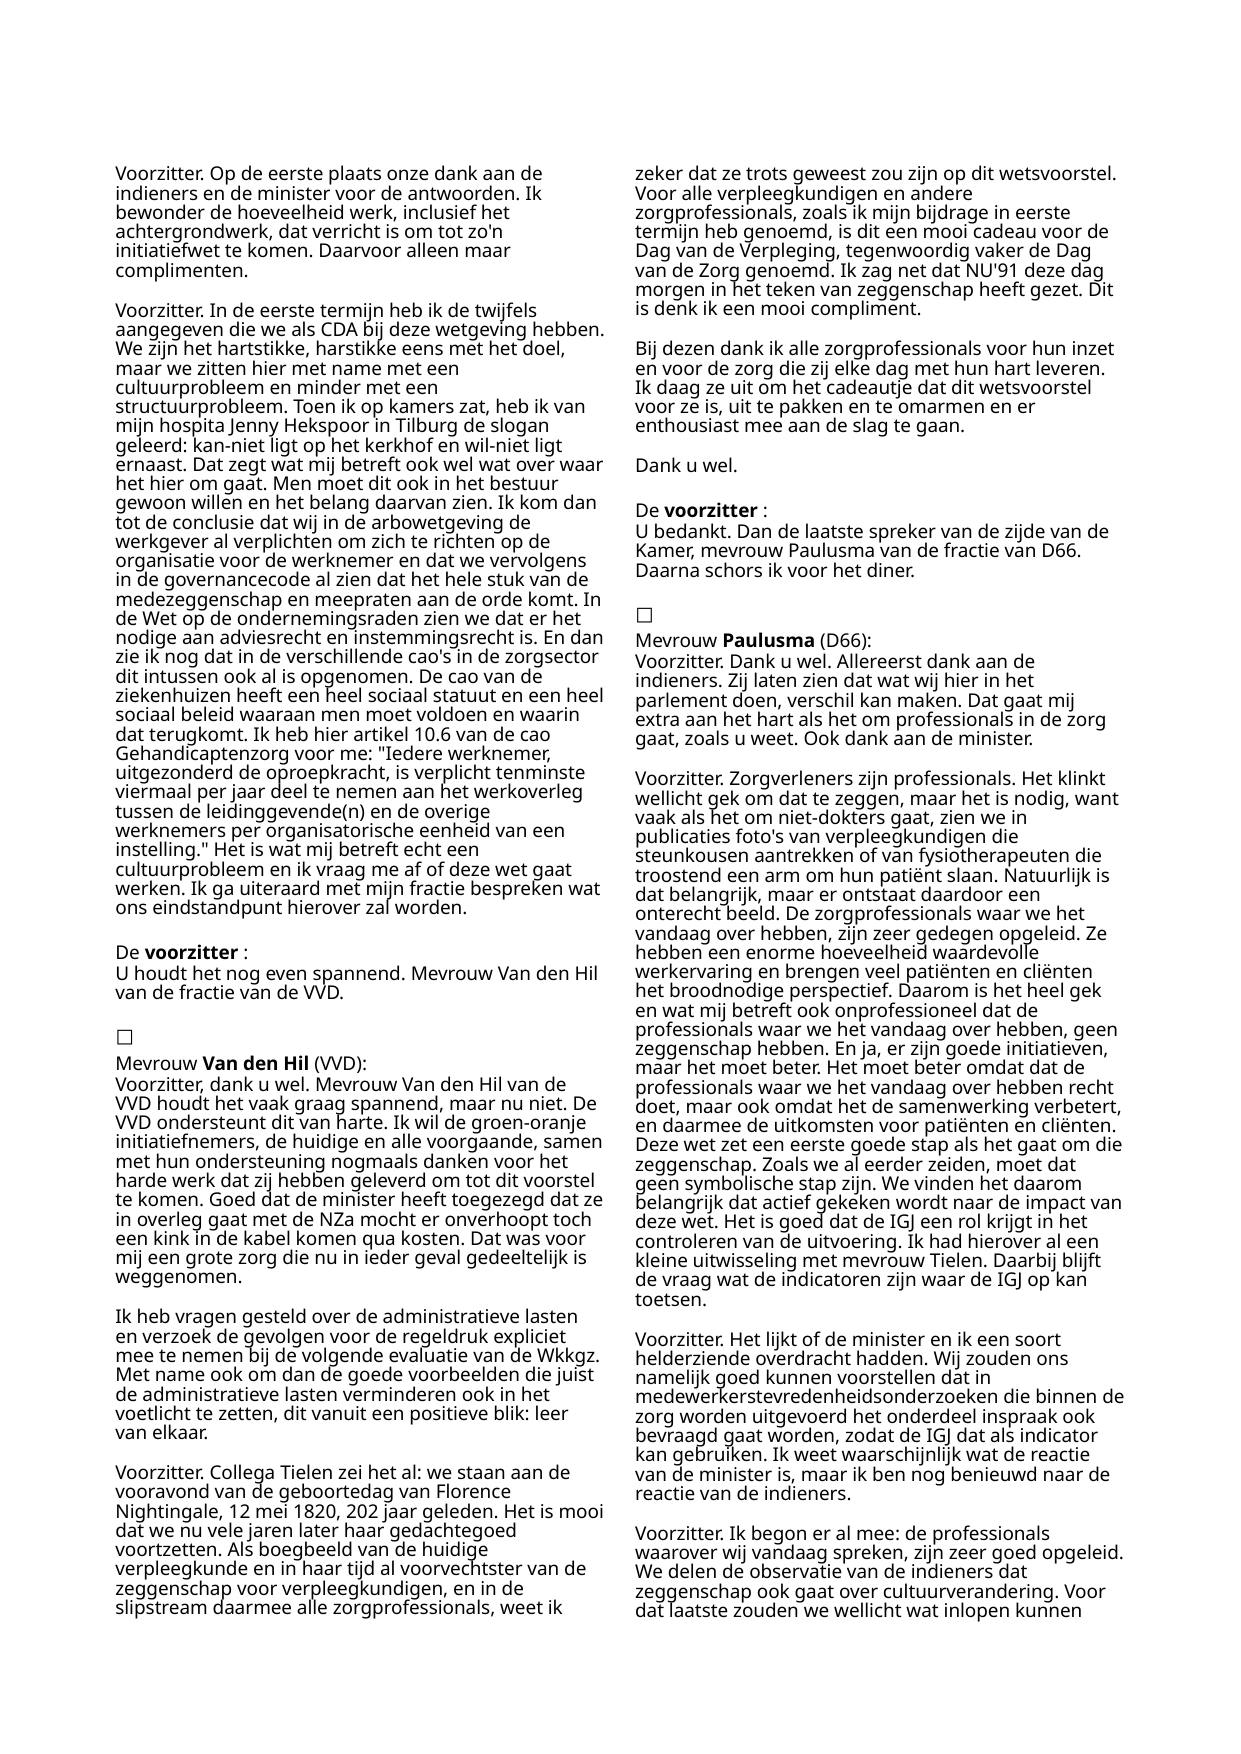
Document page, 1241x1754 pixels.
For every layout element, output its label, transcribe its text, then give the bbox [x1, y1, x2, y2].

text Voorzitter. Zorgverleners zijn professionals. Het klinkt wellicht gek om dat te zeggen, maar het is nodig, want vaak als het om niet-dokters gaat, zien we in publicaties foto's van verpleegkundigen die steunkousen aantrekken of van fysiotherapeuten die troostend een arm om hun patiënt slaan. Natuurlijk is dat belangrijk, maar er ontstaat daardoor een onterecht beeld. De zorgprofessionals waar we het vandaag over hebben, zijn zeer gedegen opgeleid. Ze hebben een enorme hoeveelheid waardevolle werkervaring en brengen veel patiënten en cliënten het broodnodige perspectief. Daarom is het heel gek en wat mij betreft ook onprofessioneel dat de professionals waar we het vandaag over hebben, geen zeggenschap hebben. En ja, er zijn goede initiatieven, maar het moet beter. Het moet beter omdat dat de professionals waar we het vandaag over hebben recht doet, maar ook omdat het de samenwerking verbetert, en daarmee de uitkomsten voor patiënten en cliënten. Deze wet zet een eerste goede stap als het gaat om die zeggenschap. Zoals we al eerder zeiden, moet dat geen symbolische stap zijn. We vinden het daarom belangrijk dat actief gekeken wordt naar de impact van deze wet. Het is goed dat de IGJ een rol krijgt in het controleren van de uitvoering. Ik had hierover al een kleine uitwisseling met mevrouw Tielen. Daarbij blijft de vraag wat de indicatoren zijn waar de IGJ op kan toetsen. [635, 770, 1125, 1310]
text Voorzitter. Ik begon er al mee: de professionals waarover wij vandaag spreken, zijn zeer goed opgeleid. We delen de observatie van de indieners dat zeggenschap ook gaat over cultuurverandering. Voor dat laatste zouden we wellicht wat inlopen kunnen [635, 1525, 1125, 1621]
text Dank u wel. [635, 457, 1125, 477]
text Voorzitter. Het lijkt of de minister en ik een soort helderziende overdracht hadden. Wij zouden ons namelijk goed kunnen voorstellen dat in medewerkerstevredenheidsonderzoeken die binnen de zorg worden uitgevoerd het onderdeel inspraak ook bevraagd gaat worden, zodat de IGJ dat als indicator kan gebruiken. Ik weet waarschijnlijk wat de reactie van de minister is, maar ik ben nog benieuwd naar de reactie van de indieners. [635, 1331, 1125, 1504]
text Ik heb vragen gesteld over de administratieve lasten en verzoek de gevolgen voor de regeldruk expliciet mee te nemen bij de volgende evaluatie van de Wkkgz. Met name ook om dan de goede voorbeelden die juist de administratieve lasten verminderen ook in het voetlicht te zetten, dit vanuit een positieve blik: leer van elkaar. [115, 1308, 605, 1443]
text Bij dezen dank ik alle zorgprofessionals voor hun inzet en voor de zorg die zij elke dag met hun hart leveren. Ik daag ze uit om het cadeautje dat dit wetsvoorstel voor ze is, uit te pakken en te omarmen en er enthousiast mee aan de slag te gaan. [635, 340, 1125, 437]
text ⬜ [115, 1024, 605, 1050]
text Voorzitter. Dank u wel. Allereerst dank aan de indieners. Zij laten zien dat wat wij hier in het parlement doen, verschil kan maken. Dat gaat mij extra aan het hart als het om professionals in de zorg gaat, zoals u weet. Ook dank aan de minister. [635, 653, 1125, 749]
text Mevrouw Van den Hil (VVD): [115, 1050, 605, 1076]
text U houdt het nog even spannend. Mevrouw Van den Hil van de fractie van de VVD. [115, 965, 605, 1003]
text De voorzitter : [635, 497, 1125, 523]
text Voorzitter. Op de eerste plaats onze dank aan de indieners en de minister voor de antwoorden. Ik bewonder de hoeveelheid werk, inclusief het achtergrondwerk, dat verricht is om tot zo'n initiatiefwet te komen. Daarvoor alleen maar complimenten. [115, 165, 605, 281]
text zeker dat ze trots geweest zou zijn op dit wetsvoorstel. Voor alle verpleegkundigen en andere zorgprofessionals, zoals ik mijn bijdrage in eerste termijn heb genoemd, is dit een mooi cadeau voor de Dag van de Verpleging, tegenwoordig vaker de Dag van de Zorg genoemd. Ik zag net dat NU'91 deze dag morgen in het teken van zeggenschap heeft gezet. Dit is denk ik een mooi compliment. [635, 165, 1125, 319]
text Mevrouw Paulusma (D66): [635, 627, 1125, 653]
text Voorzitter, dank u wel. Mevrouw Van den Hil van de VVD houdt het vaak graag spannend, maar nu niet. De VVD ondersteunt dit van harte. Ik wil de groen-oranje initiatiefnemers, de huidige en alle voorgaande, samen met hun ondersteuning nogmaals danken voor het harde werk dat zij hebben geleverd om tot dit voorstel te komen. Goed dat de minister heeft toegezegd dat ze in overleg gaat met de NZa mocht er onverhoopt toch een kink in de kabel komen qua kosten. Dat was voor mij een grote zorg die nu in ieder geval gedeeltelijk is weggenomen. [115, 1076, 605, 1288]
text ⬜ [635, 602, 1125, 627]
text U bedankt. Dan de laatste spreker van de zijde van de Kamer, mevrouw Paulusma van de fractie van D66. Daarna schors ik voor het diner. [635, 523, 1125, 581]
text De voorzitter : [115, 939, 605, 965]
text Voorzitter. Collega Tielen zei het al: we staan aan de vooravond van de geboortedag van Florence Nightingale, 12 mei 1820, 202 jaar geleden. Het is mooi dat we nu vele jaren later haar gedachtegoed voortzetten. Als boegbeeld van de huidige verpleegkunde en in haar tijd al voorvechtster van de zeggenschap voor verpleegkundigen, en in de slipstream daarmee alle zorgprofessionals, weet ik [115, 1464, 605, 1618]
text Voorzitter. In de eerste termijn heb ik de twijfels aangegeven die we als CDA bij deze wetgeving hebben. We zijn het hartstikke, harstikke eens met het doel, maar we zitten hier met name met een cultuurprobleem en minder met een structuurprobleem. Toen ik op kamers zat, heb ik van mijn hospita Jenny Hekspoor in Tilburg de slogan geleerd: kan-niet ligt op het kerkhof en wil-niet ligt ernaast. Dat zegt wat mij betreft ook wel wat over waar het hier om gaat. Men moet dit ook in het bestuur gewoon willen en het belang daarvan zien. Ik kom dan tot de conclusie dat wij in de arbowetgeving de werkgever al verplichten om zich te richten op de organisatie voor de werknemer en dat we vervolgens in de governancecode al zien dat het hele stuk van de medezeggenschap en meepraten aan de orde komt. In de Wet op de ondernemingsraden zien we dat er het nodige aan adviesrecht en instemmingsrecht is. En dan zie ik nog dat in de verschillende cao's in de zorgsector dit intussen ook al is opgenomen. De cao van de ziekenhuizen heeft een heel sociaal statuut en een heel sociaal beleid waaraan men moet voldoen en waarin dat terugkomt. Ik heb hier artikel 10.6 van de cao Gehandicaptenzorg voor me: "Iedere werknemer, uitgezonderd de oproepkracht, is verplicht tenminste viermaal per jaar deel te nemen aan het werkoverleg tussen de leidinggevende(n) en de overige werknemers per organisatorische eenheid van een instelling." Het is wat mij betreft echt een cultuurprobleem en ik vraag me af of deze wet gaat werken. Ik ga uiteraard met mijn fractie bespreken wat ons eindstandpunt hierover zal worden. [115, 302, 605, 918]
